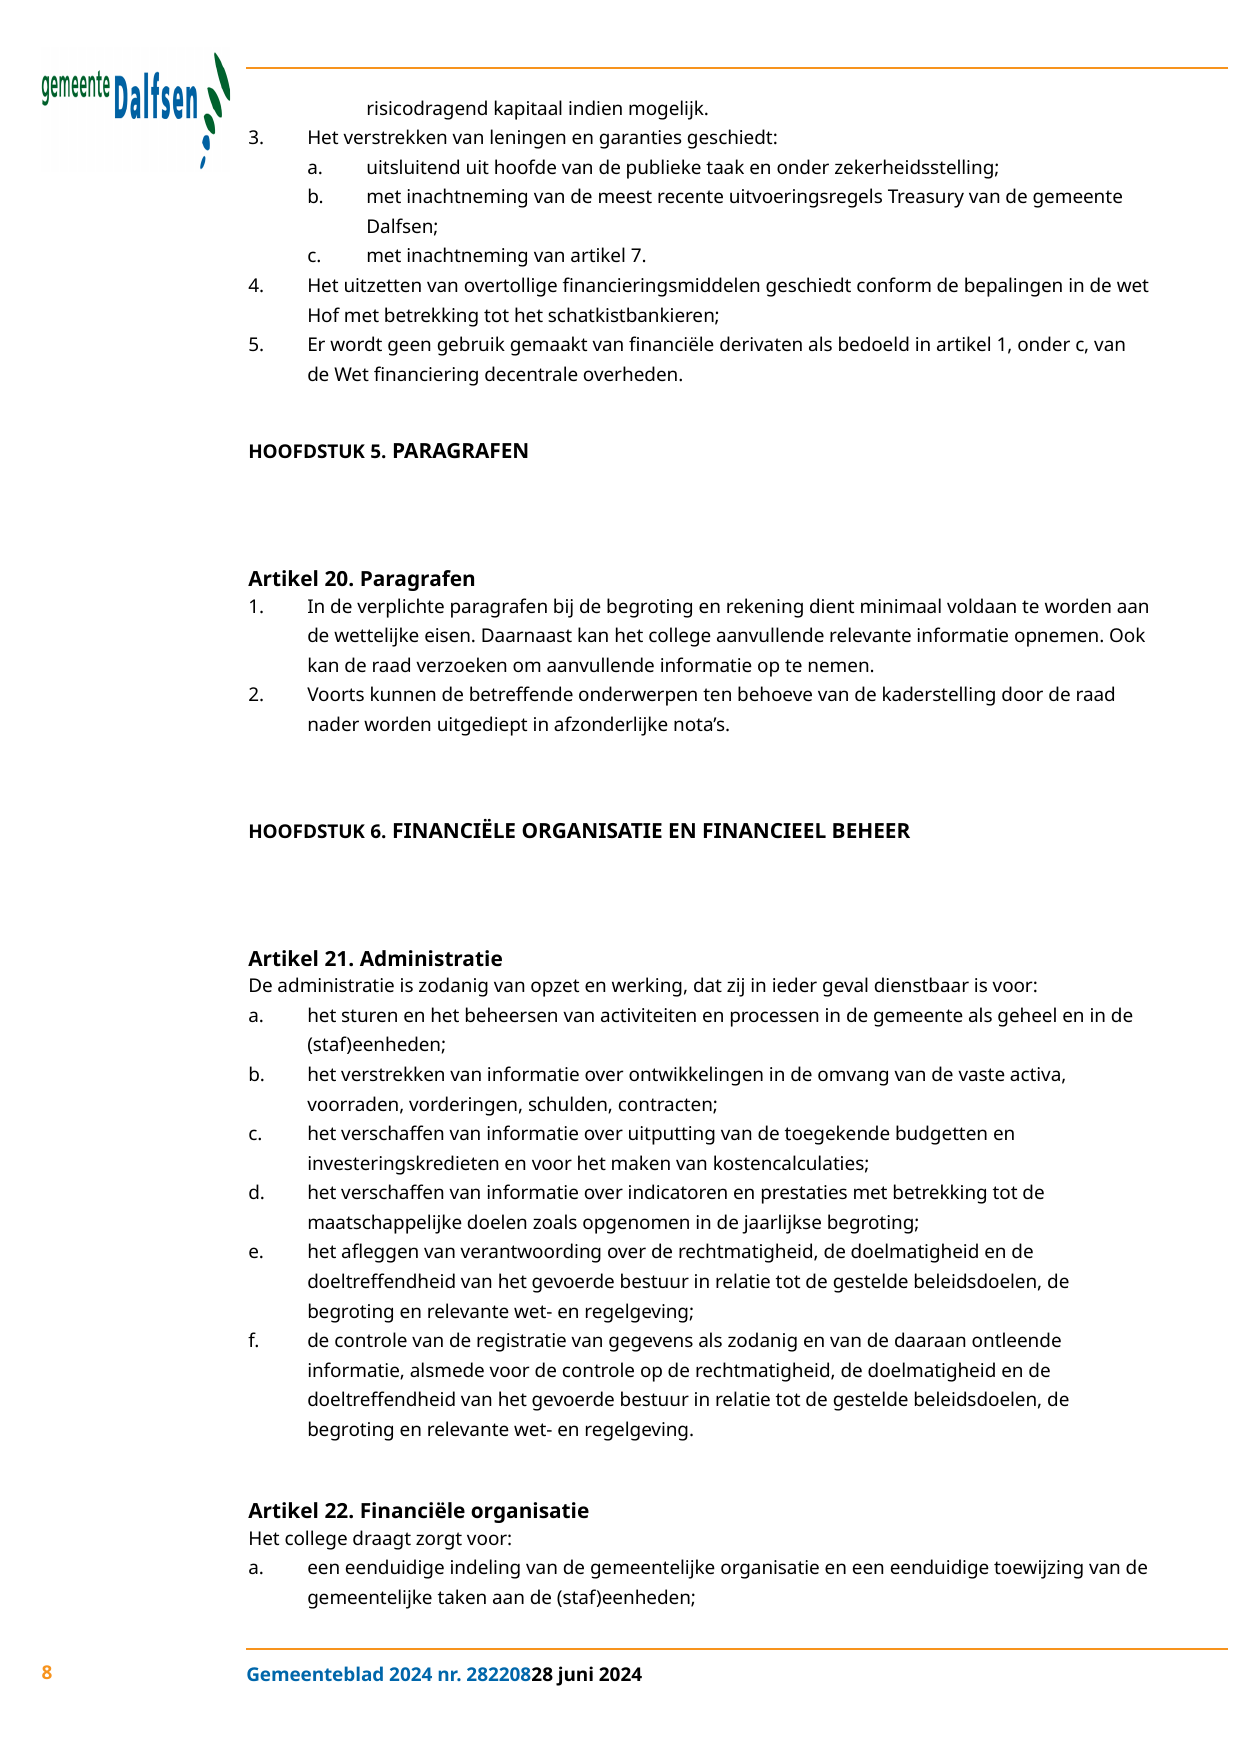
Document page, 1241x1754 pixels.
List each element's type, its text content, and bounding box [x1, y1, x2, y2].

list In de verplichte paragrafen bij de begroting en rekening dient minimaal voldaan te worden aan de wettelijke eisen. Daarnaast kan het college aanvullende relevante informatie opnemen. Ook kan de raad verzoeken om aanvullende informatie op te nemen. [248, 593, 1152, 678]
text HOOFDSTUK 6. FINANCIËLE ORGANISATIE EN FINANCIEEL BEHEER [248, 816, 1152, 844]
list Voorts kunnen de betreffende onderwerpen ten behoeve van de kaderstelling door de raad nader worden uitgediept in afzonderlijke nota’s. [248, 682, 1152, 737]
text De administratie is zodanig van opzet en werking, dat zij in ieder geval dienstbaar is voor: [248, 972, 1152, 998]
list het afleggen van verantwoording over de rechtmatigheid, de doelmatigheid en de doeltreffendheid van het gevoerde bestuur in relatie tot de gestelde beleidsdoelen, de begroting en relevante wet- en regelgeving; [248, 1239, 1152, 1324]
text Artikel 20. Paragrafen [248, 564, 1152, 593]
list het sturen en het beheersen van activiteiten en processen in de gemeente als geheel en in de (staf)eenheden; [248, 1002, 1152, 1057]
text Artikel 21. Administratie [248, 944, 1152, 972]
list Het verstrekken van leningen en garanties geschiedt: [248, 124, 1152, 150]
list de controle van de registratie van gegevens als zodanig en van de daaraan ontleende informatie, alsmede voor de controle op de rechtmatigheid, de doelmatigheid en de doeltreffendheid van het gevoerde bestuur in relatie tot de gestelde beleidsdoelen, de begroting en relevante wet- en regelgeving. [248, 1327, 1152, 1442]
text HOOFDSTUK 5. PARAGRAFEN [248, 436, 1152, 465]
list een eenduidige indeling van de gemeentelijke organisatie en een eenduidige toewijzing van de gemeentelijke taken aan de (staf)eenheden; [248, 1554, 1152, 1609]
text Artikel 22. Financiële organisatie [248, 1496, 1152, 1525]
list met inachtneming van artikel 7. [307, 243, 1152, 268]
list uitsluitend uit hoofde van de publieke taak en onder zekerheidsstelling; [307, 154, 1152, 180]
list risicodragend kapitaal indien mogelijk. [307, 95, 1152, 121]
list Er wordt geen gebruik gemaakt van financiële derivaten als bedoeld in artikel 1, onder c, van de Wet financiering decentrale overheden. [248, 331, 1152, 387]
list met inachtneming van de meest recente uitvoeringsregels Treasury van de gemeente Dalfsen; [307, 183, 1152, 239]
picture [41, 47, 231, 172]
list het verschaffen van informatie over uitputting van de toegekende budgetten en investeringskredieten en voor het maken van kostencalculaties; [248, 1120, 1152, 1176]
text Het college draagt zorgt voor: [248, 1525, 1152, 1550]
list het verschaffen van informatie over indicatoren en prestaties met betrekking tot de maatschappelijke doelen zoals opgenomen in de jaarlijkse begroting; [248, 1179, 1152, 1235]
list Het uitzetten van overtollige financieringsmiddelen geschiedt conform de bepalingen in de wet Hof met betrekking tot het schatkistbankieren; [248, 272, 1152, 328]
list het verstrekken van informatie over ontwikkelingen in de omvang van de vaste activa, voorraden, vorderingen, schulden, contracten; [248, 1061, 1152, 1117]
